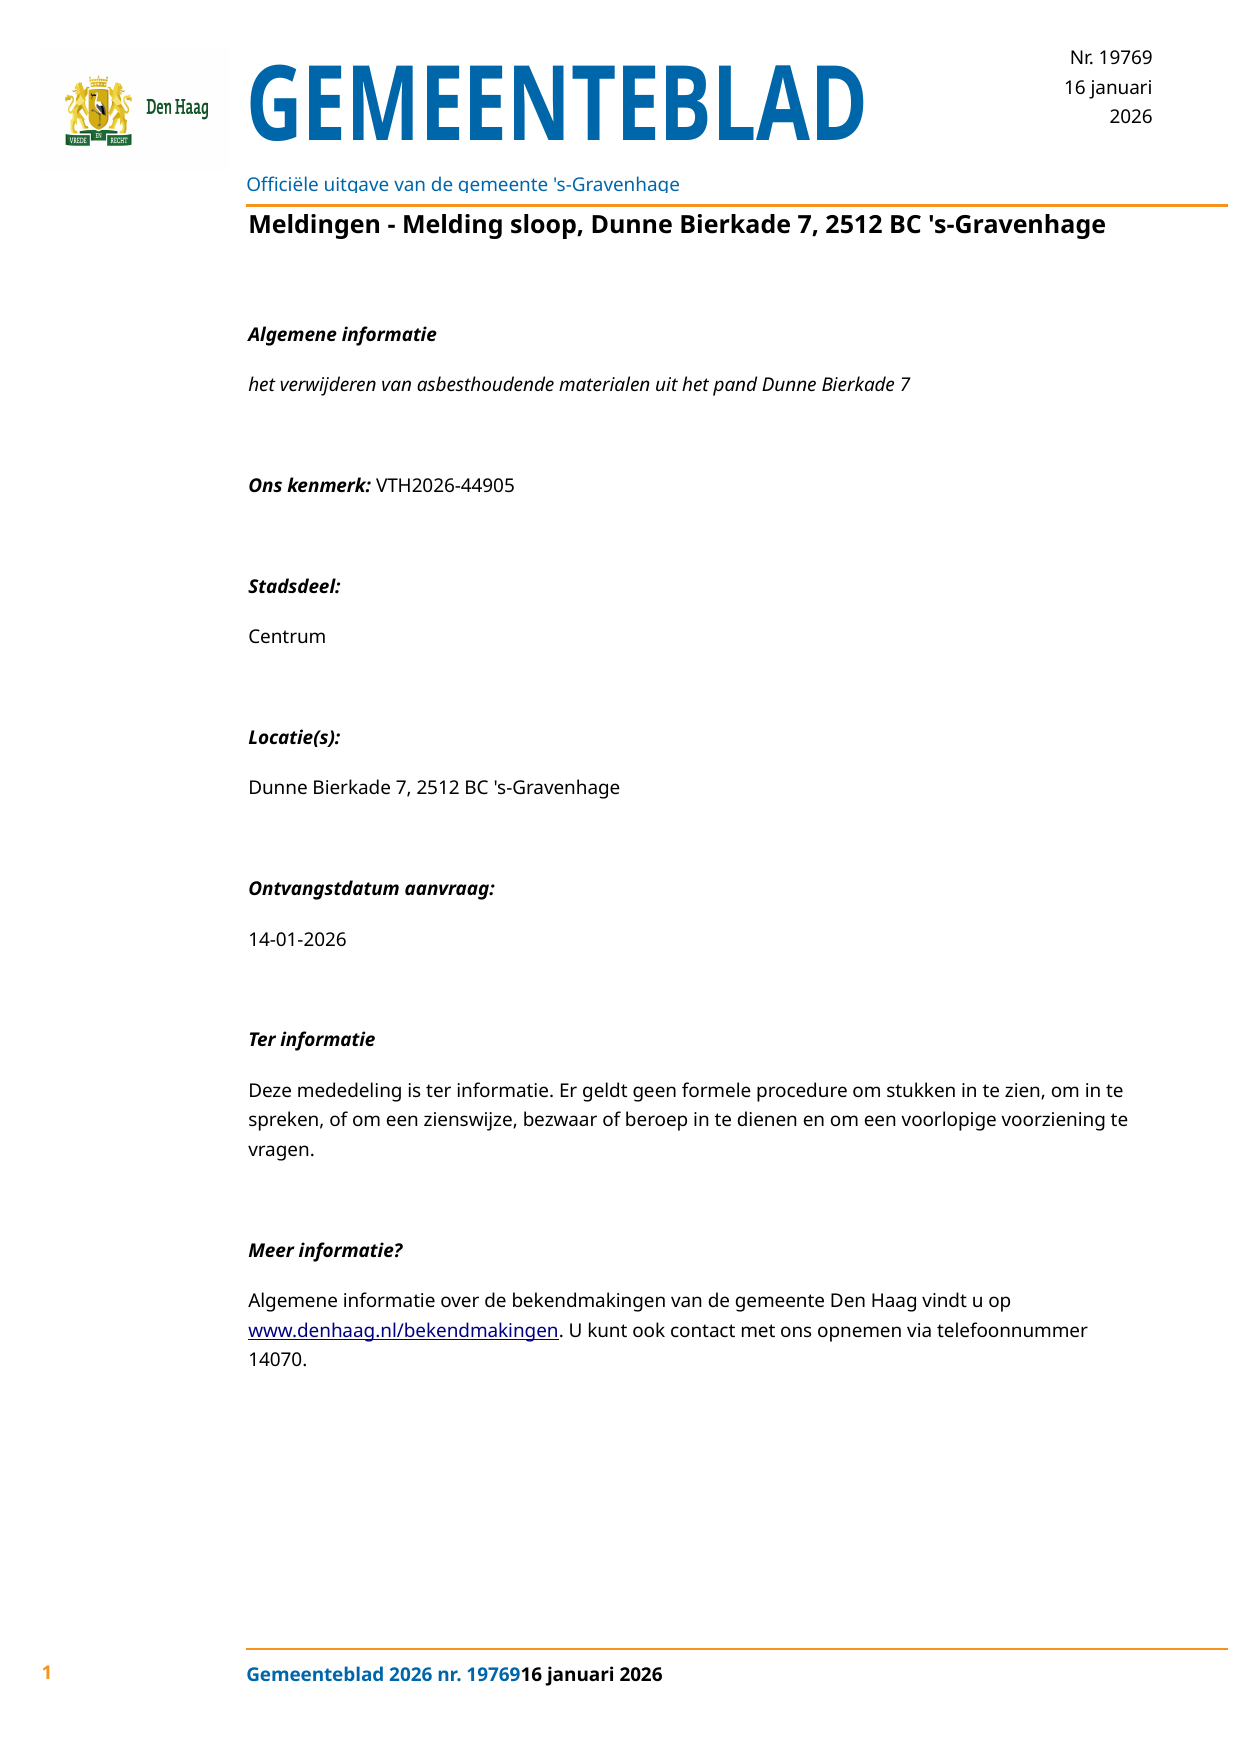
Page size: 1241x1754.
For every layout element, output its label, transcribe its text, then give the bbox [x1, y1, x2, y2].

text Algemene informatie [248, 321, 1152, 346]
text Ontvangstdatum aanvraag: [248, 875, 1152, 901]
text Centrum [248, 623, 1152, 649]
text Algemene informatie over de bekendmakingen van de gemeente Den Haag vindt u op www.denhaag.nl/bekendmakingen. U kunt ook contact met ons opnemen via telefoonnummer 14070. [248, 1287, 1152, 1372]
text 14-01-2026 [248, 926, 1152, 951]
text Ter informatie [248, 1027, 1152, 1052]
text Stadsdeel: [248, 573, 1152, 598]
text Dunne Bierkade 7, 2512 BC 's-Gravenhage [248, 774, 1152, 800]
text Locatie(s): [248, 724, 1152, 750]
picture [41, 47, 231, 172]
text Meldingen - Melding sloop, Dunne Bierkade 7, 2512 BC 's-Gravenhage [248, 207, 1152, 241]
text Deze mededeling is ter informatie. Er geldt geen formele procedure om stukken in te zien, om in te spreken, of om een zienswijze, bezwaar of beroep in te dienen en om een voorlopige voorziening te vragen. [248, 1077, 1152, 1162]
text het verwijderen van asbesthoudende materialen uit het pand Dunne Bierkade 7 [248, 371, 1152, 397]
text Meer informatie? [248, 1237, 1152, 1263]
text Ons kenmerk: VTH2026-44905 [248, 472, 1152, 498]
